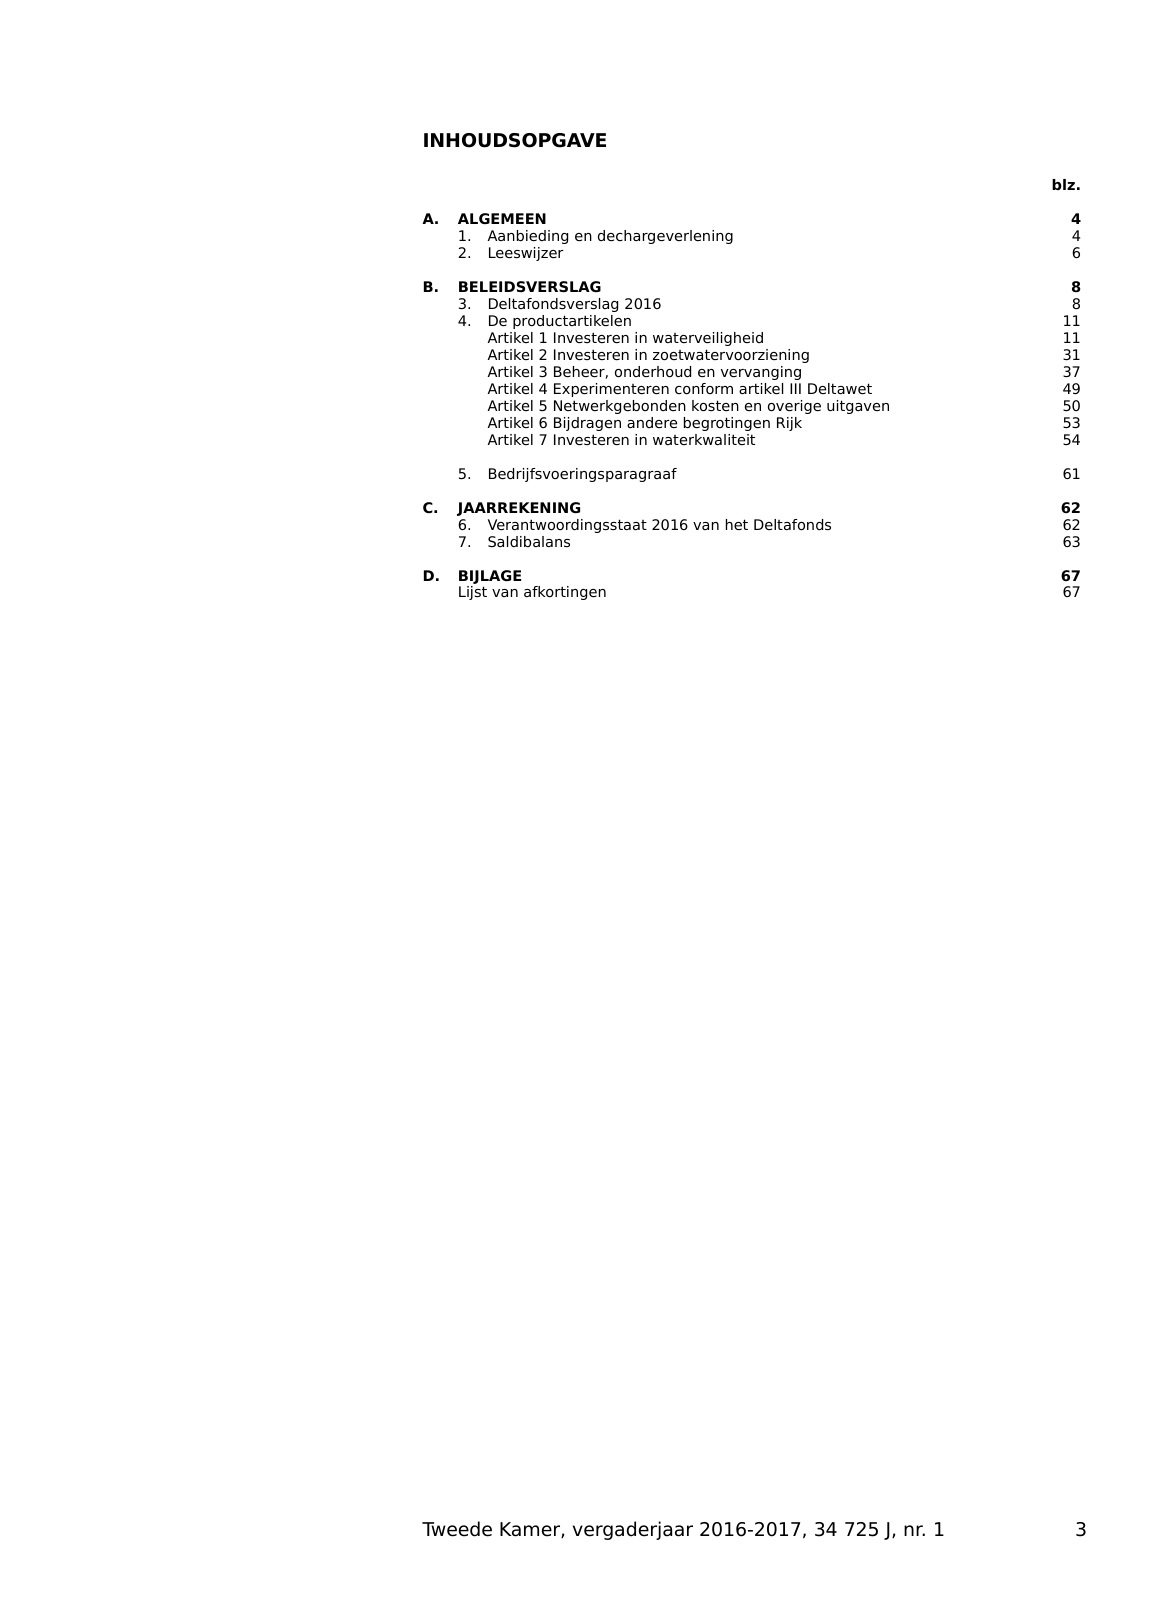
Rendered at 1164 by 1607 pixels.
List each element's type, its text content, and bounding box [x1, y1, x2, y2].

table_cell [422, 449, 452, 466]
table_cell [452, 262, 481, 279]
table_cell [422, 262, 452, 279]
table_cell [422, 245, 452, 262]
table_cell Artikel 2 Investeren in zoetwatervoorziening [481, 347, 1013, 364]
table_cell 4 [1013, 228, 1087, 245]
table_cell [422, 483, 452, 499]
table_cell 62 [1013, 516, 1087, 533]
table_header [452, 177, 1013, 194]
table_cell [1013, 194, 1087, 211]
table_cell B. [422, 279, 452, 296]
table_cell [1013, 449, 1087, 466]
table_cell [422, 194, 452, 211]
table_cell Artikel 5 Netwerkgebonden kosten en overige uitgaven [481, 398, 1013, 414]
table_cell Leeswijzer [481, 245, 1013, 262]
table_cell [481, 550, 1013, 567]
table_cell 61 [1013, 466, 1087, 482]
table_cell [452, 330, 481, 347]
table_cell 31 [1013, 347, 1087, 364]
table_cell [422, 364, 452, 381]
table_cell 8 [1013, 279, 1087, 296]
table_cell [452, 550, 481, 567]
table_cell [481, 483, 1013, 499]
table_cell Artikel 3 Beheer, onderhoud en vervanging [481, 364, 1013, 381]
table_cell 62 [1013, 500, 1087, 516]
table_header blz. [1013, 177, 1087, 194]
table_cell D. [422, 568, 452, 584]
table_cell [452, 432, 481, 448]
table_cell 63 [1013, 534, 1087, 550]
table_cell [452, 398, 481, 414]
table_cell [452, 483, 481, 499]
table_cell [422, 415, 452, 432]
table_cell [422, 432, 452, 448]
table_cell C. [422, 500, 452, 516]
table_cell 37 [1013, 364, 1087, 381]
table_cell [422, 550, 452, 567]
table_cell 5. [452, 466, 481, 482]
table_cell 4. [452, 313, 481, 330]
table_cell Artikel 6 Bijdragen andere begrotingen Rijk [481, 415, 1013, 432]
table_cell [1013, 483, 1087, 499]
table_cell [481, 262, 1013, 279]
table_cell [422, 381, 452, 398]
table_cell [452, 364, 481, 381]
table_cell 6 [1013, 245, 1087, 262]
table_cell Aanbieding en dechargeverlening [481, 228, 1013, 245]
table_cell [422, 296, 452, 313]
table_cell [422, 398, 452, 414]
table_cell 2. [452, 245, 481, 262]
table_cell 1. [452, 228, 481, 245]
table_cell [452, 415, 481, 432]
table_cell [452, 381, 481, 398]
table_cell Artikel 1 Investeren in waterveiligheid [481, 330, 1013, 347]
table_cell [422, 347, 452, 364]
table_cell 53 [1013, 415, 1087, 432]
table_cell Saldibalans [481, 534, 1013, 550]
table_cell [422, 313, 452, 330]
table_cell Artikel 4 Experimenteren conform artikel III Deltawet [481, 381, 1013, 398]
table_cell BELEIDSVERSLAG [452, 279, 1013, 296]
table_cell [422, 584, 452, 601]
table_cell [422, 330, 452, 347]
table_cell BIJLAGE [452, 568, 1013, 584]
table_cell [452, 347, 481, 364]
table_cell 11 [1013, 313, 1087, 330]
table_cell [422, 516, 452, 533]
table_cell Deltafondsverslag 2016 [481, 296, 1013, 313]
table_cell A. [422, 211, 452, 228]
table_cell [481, 449, 1013, 466]
table_cell Lijst van afkortingen [452, 584, 1013, 601]
table_cell JAARREKENING [452, 500, 1013, 516]
table_cell 11 [1013, 330, 1087, 347]
table_cell [452, 194, 1013, 211]
table_cell 7. [452, 534, 481, 550]
table_cell 6. [452, 516, 481, 533]
table_cell [422, 534, 452, 550]
table_cell Artikel 7 Investeren in waterkwaliteit [481, 432, 1013, 448]
table_cell 49 [1013, 381, 1087, 398]
table_cell 50 [1013, 398, 1087, 414]
table_cell [452, 449, 481, 466]
table_cell De productartikelen [481, 313, 1013, 330]
table_cell [1013, 550, 1087, 567]
table_cell Verantwoordingsstaat 2016 van het Deltafonds [481, 516, 1013, 533]
table_cell 54 [1013, 432, 1087, 448]
table_cell Bedrijfsvoeringsparagraaf [481, 466, 1013, 482]
table_cell 4 [1013, 211, 1087, 228]
table_cell ALGEMEEN [452, 211, 1013, 228]
table_header [422, 177, 452, 194]
table_cell [422, 466, 452, 482]
table_cell 67 [1013, 584, 1087, 601]
table_cell 3. [452, 296, 481, 313]
table_cell 8 [1013, 296, 1087, 313]
table_cell [1013, 262, 1087, 279]
table_cell [422, 228, 452, 245]
subtitle INHOUDSOPGAVE [422, 130, 1087, 152]
table_cell 67 [1013, 568, 1087, 584]
